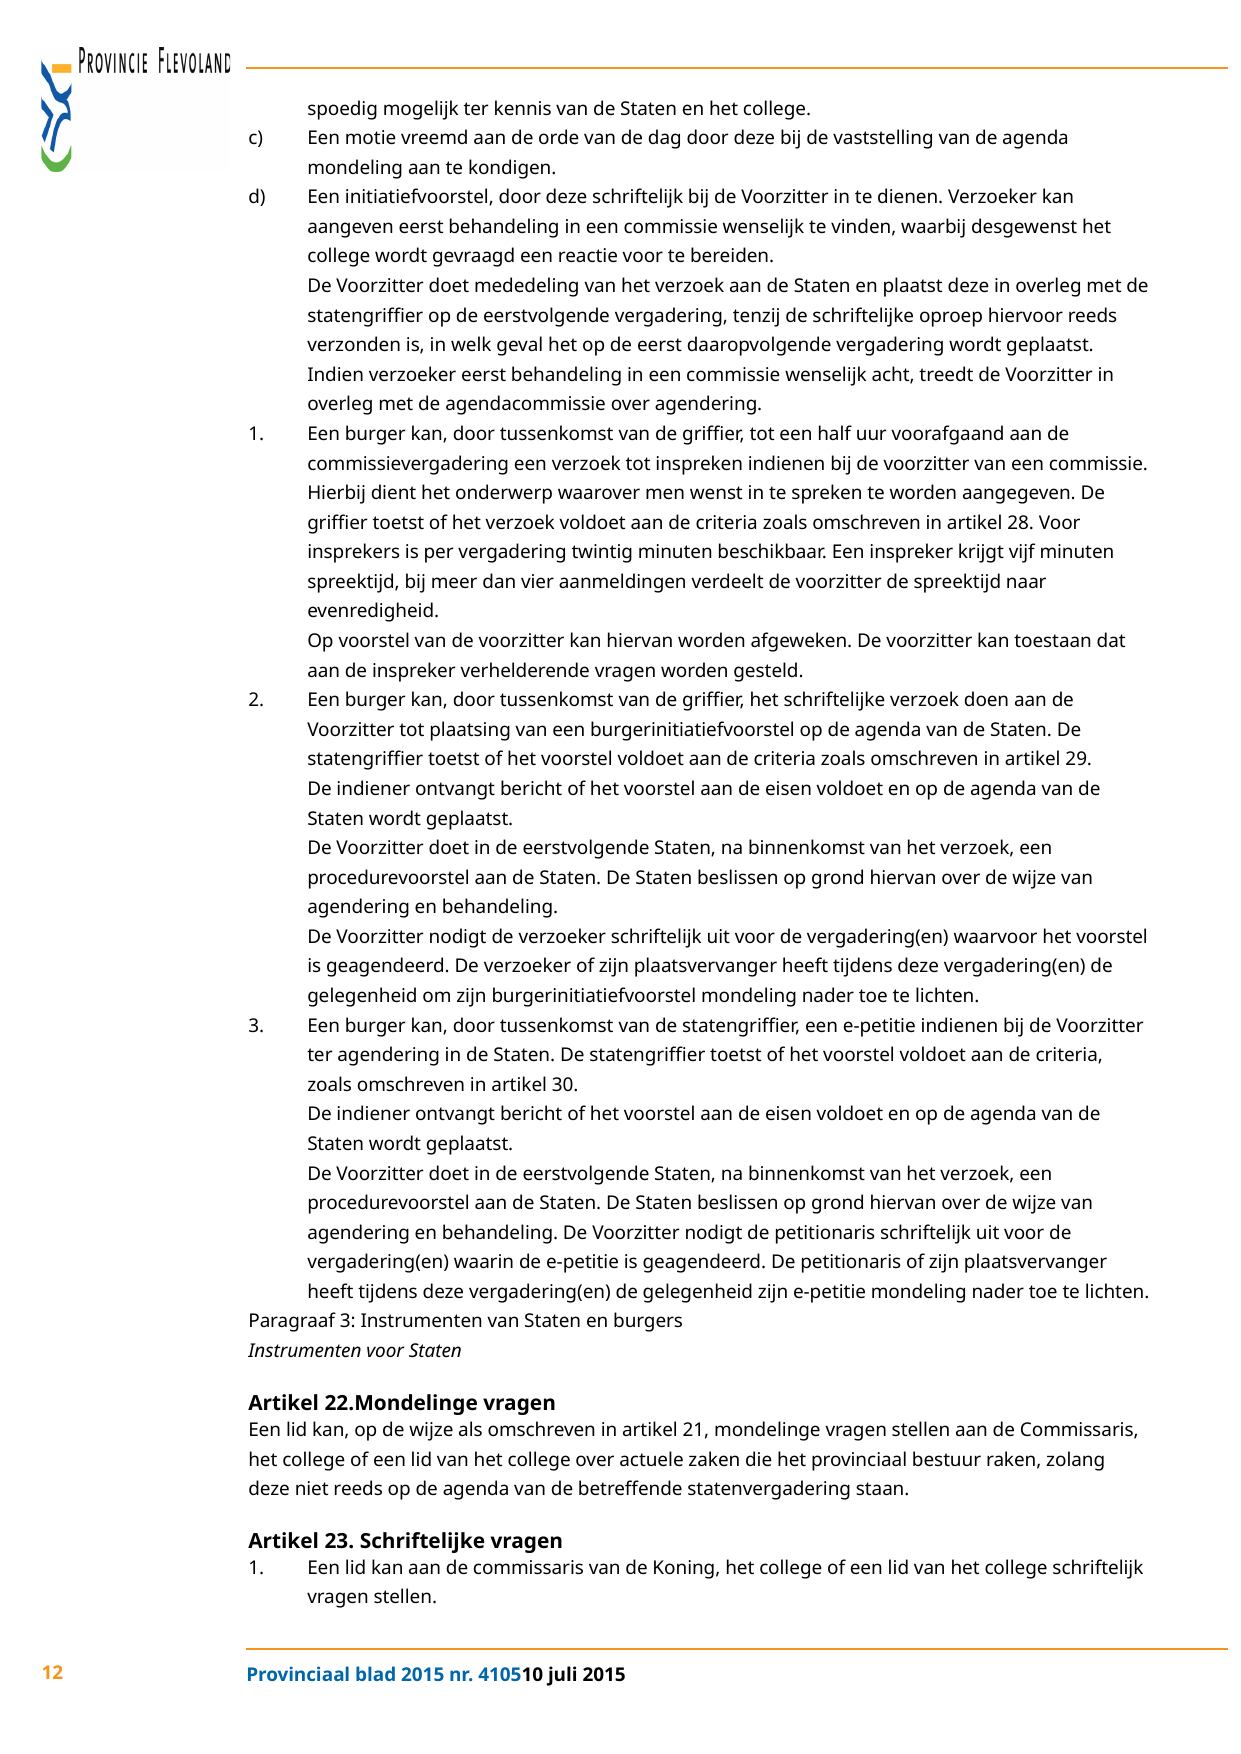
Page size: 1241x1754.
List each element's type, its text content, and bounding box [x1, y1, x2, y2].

list Een burger kan, door tussenkomst van de griffier, tot een half uur voorafgaand aan de commissievergadering een verzoek tot inspreken indienen bij de voorzitter van een commissie. Hierbij dient het onderwerp waarover men wenst in te spreken te worden aangegeven. De griffier toetst of het verzoek voldoet aan de criteria zoals omschreven in artikel 28. Voor insprekers is per vergadering twintig minuten beschikbaar. Een inspreker krijgt vijf minuten spreektijd, bij meer dan vier aanmeldingen verdeelt de voorzitter de spreektijd naar evenredigheid. [248, 420, 1152, 623]
text Instrumenten voor Staten [248, 1337, 1152, 1363]
list Een burger kan, door tussenkomst van de griffier, het schriftelijke verzoek doen aan de Voorzitter tot plaatsing van een burgerinitiatiefvoorstel op de agenda van de Staten. De statengriffier toetst of het voorstel voldoet aan de criteria zoals omschreven in artikel 29. [248, 686, 1152, 771]
text Artikel 22.Mondelinge vragen [248, 1388, 1152, 1416]
list Een burger kan, door tussenkomst van de statengriffier, een e-petitie indienen bij de Voorzitter ter agendering in de Staten. De statengriffier toetst of het voorstel voldoet aan de criteria, zoals omschreven in artikel 30. [248, 1012, 1152, 1097]
picture [41, 47, 231, 172]
text Artikel 23. Schriftelijke vragen [248, 1526, 1152, 1554]
list De indiener ontvangt bericht of het voorstel aan de eisen voldoet en op de agenda van de Staten wordt geplaatst. [248, 1101, 1152, 1156]
list De Voorzitter nodigt de verzoeker schriftelijk uit voor de vergadering(en) waarvoor het voorstel is geagendeerd. De verzoeker of zijn plaatsvervanger heeft tijdens deze vergadering(en) de gelegenheid om zijn burgerinitiatiefvoorstel mondeling nader toe te lichten. [248, 923, 1152, 1008]
list Een motie vreemd aan de orde van de dag door deze bij de vaststelling van de agenda mondeling aan te kondigen. [248, 124, 1152, 180]
list spoedig mogelijk ter kennis van de Staten en het college. [248, 95, 1152, 121]
list De Voorzitter doet in de eerstvolgende Staten, na binnenkomst van het verzoek, een procedurevoorstel aan de Staten. De Staten beslissen op grond hiervan over de wijze van agendering en behandeling. [248, 834, 1152, 919]
list De Voorzitter doet mededeling van het verzoek aan de Staten en plaatst deze in overleg met de statengriffier op de eerstvolgende vergadering, tenzij de schriftelijke oproep hiervoor reeds verzonden is, in welk geval het op de eerst daaropvolgende vergadering wordt geplaatst. Indien verzoeker eerst behandeling in een commissie wenselijk acht, treedt de Voorzitter in overleg met de agendacommissie over agendering. [248, 272, 1152, 416]
text Een lid kan, op de wijze als omschreven in artikel 21, mondelinge vragen stellen aan de Commissaris, het college of een lid van het college over actuele zaken die het provinciaal bestuur raken, zolang deze niet reeds op de agenda van de betreffende statenvergadering staan. [248, 1416, 1152, 1501]
list Een initiatiefvoorstel, door deze schriftelijk bij de Voorzitter in te dienen. Verzoeker kan aangeven eerst behandeling in een commissie wenselijk te vinden, waarbij desgewenst het college wordt gevraagd een reactie voor te bereiden. [248, 183, 1152, 268]
list Op voorstel van de voorzitter kan hiervan worden afgeweken. De voorzitter kan toestaan dat aan de inspreker verhelderende vragen worden gesteld. [248, 627, 1152, 683]
list Een lid kan aan de commissaris van de Koning, het college of een lid van het college schriftelijk vragen stellen. [248, 1554, 1152, 1609]
text Paragraaf 3: Instrumenten van Staten en burgers [248, 1308, 1152, 1333]
list De Voorzitter doet in de eerstvolgende Staten, na binnenkomst van het verzoek, een procedurevoorstel aan de Staten. De Staten beslissen op grond hiervan over de wijze van agendering en behandeling. De Voorzitter nodigt de petitionaris schriftelijk uit voor de vergadering(en) waarin de e-petitie is geagendeerd. De petitionaris of zijn plaatsvervanger heeft tijdens deze vergadering(en) de gelegenheid zijn e-petitie mondeling nader toe te lichten. [248, 1160, 1152, 1304]
list De indiener ontvangt bericht of het voorstel aan de eisen voldoet en op de agenda van de Staten wordt geplaatst. [248, 775, 1152, 831]
